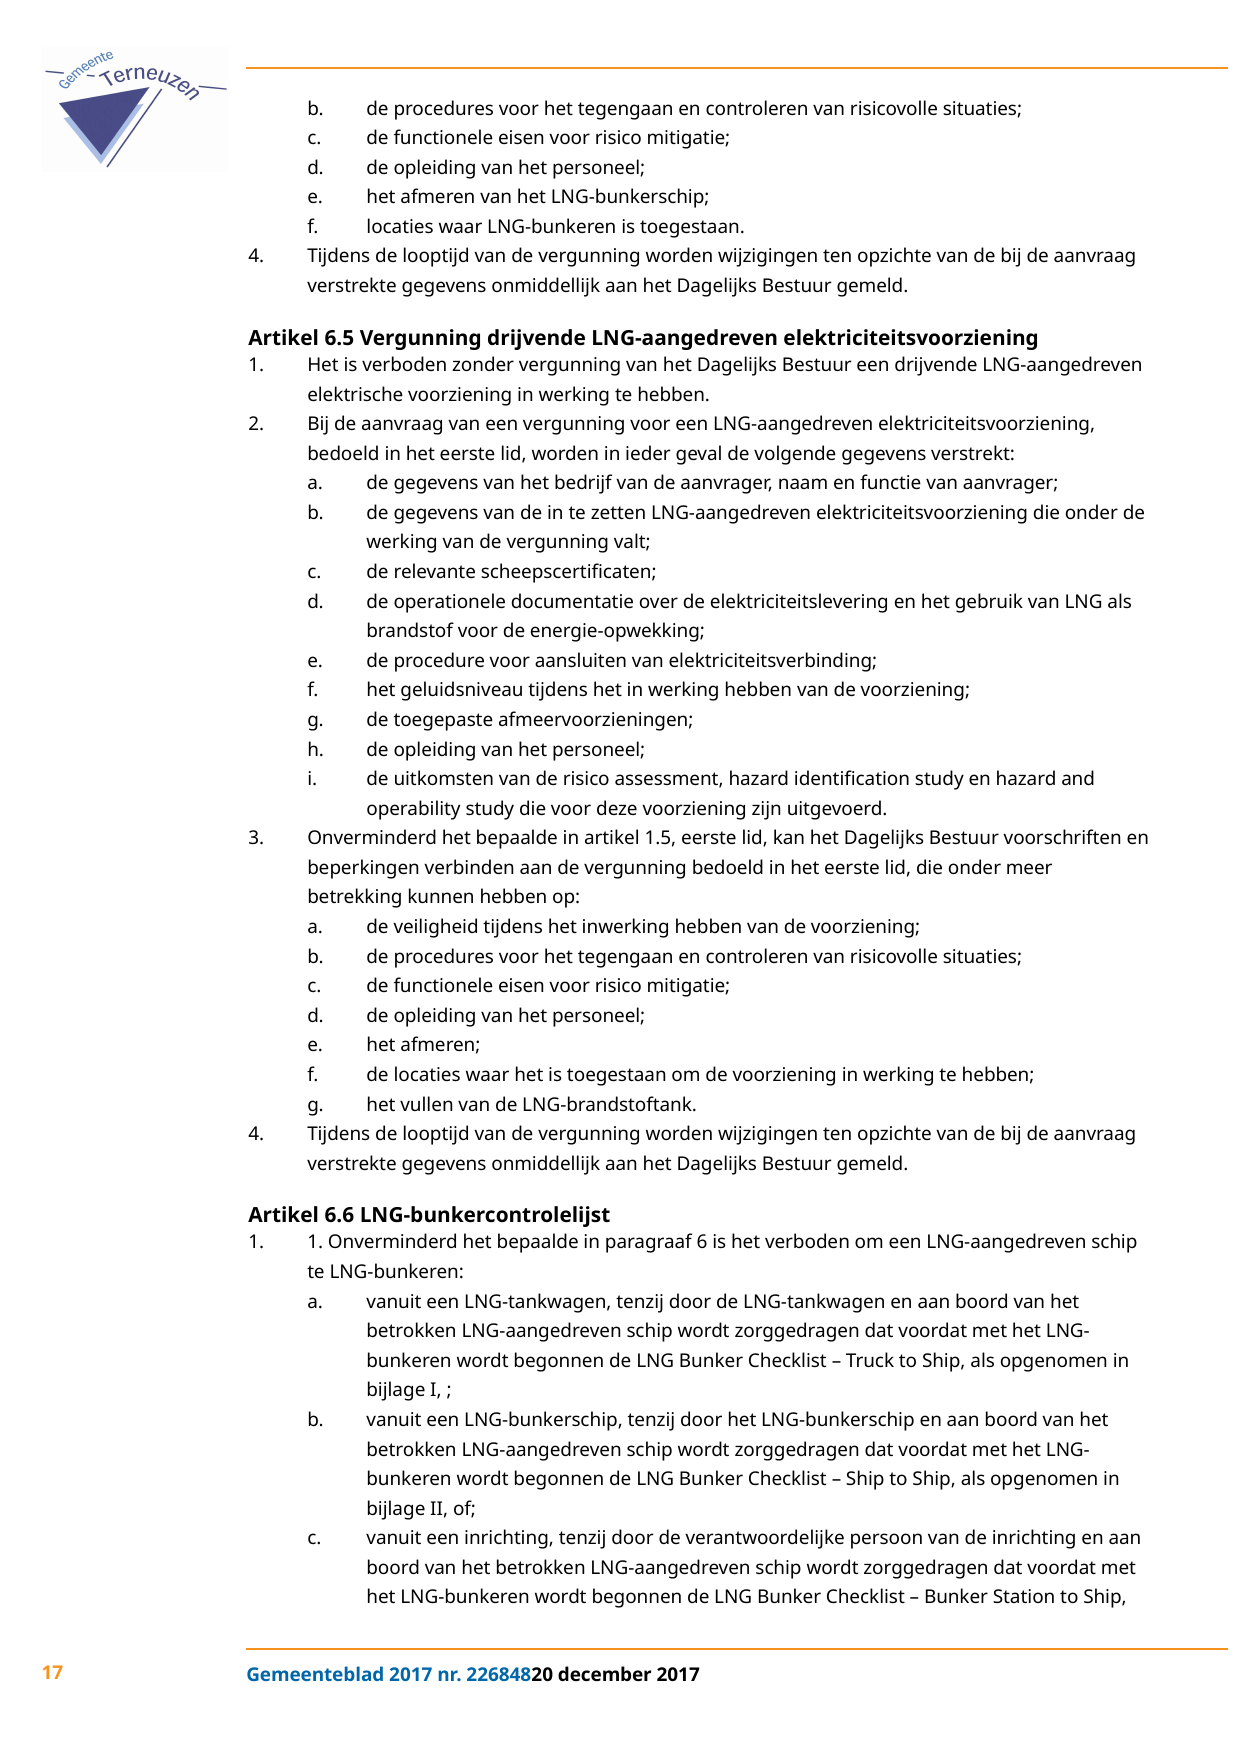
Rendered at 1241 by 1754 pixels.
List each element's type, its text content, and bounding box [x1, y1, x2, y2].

text Artikel 6.6 LNG-bunkercontrolelijst [248, 1200, 1152, 1229]
list Tijdens de looptijd van de vergunning worden wijzigingen ten opzichte van de bij de aanvraag verstrekte gegevens onmiddellijk aan het Dagelijks Bestuur gemeld. [248, 243, 1152, 298]
list het geluidsniveau tijdens het in werking hebben van de voorziening; [307, 677, 1152, 702]
list locaties waar LNG-bunkeren is toegestaan. [307, 213, 1152, 239]
text Artikel 6.5 Vergunning drijvende LNG-aangedreven elektriciteitsvoorziening [248, 323, 1152, 351]
list de procedure voor aansluiten van elektriciteitsverbinding; [307, 647, 1152, 673]
list de opleiding van het personeel; [307, 736, 1152, 761]
list de procedures voor het tegengaan en controleren van risicovolle situaties; [307, 943, 1152, 968]
list de relevante scheepscertificaten; [307, 558, 1152, 584]
list de gegevens van het bedrijf van de aanvrager, naam en functie van aanvrager; [307, 469, 1152, 495]
list de opleiding van het personeel; [307, 154, 1152, 180]
list de procedures voor het tegengaan en controleren van risicovolle situaties; [307, 95, 1152, 121]
list de functionele eisen voor risico mitigatie; [307, 124, 1152, 150]
picture [41, 47, 231, 172]
list de locaties waar het is toegestaan om de voorziening in werking te hebben; [307, 1061, 1152, 1087]
list het afmeren; [307, 1032, 1152, 1057]
list 1. Onverminderd het bepaalde in paragraaf 6 is het verboden om een LNG-aangedreven schip te LNG-bunkeren: [248, 1229, 1152, 1284]
list de gegevens van de in te zetten LNG-aangedreven elektriciteitsvoorziening die onder de werking van de vergunning valt; [307, 499, 1152, 554]
list het afmeren van het LNG-bunkerschip; [307, 183, 1152, 209]
list Het is verboden zonder vergunning van het Dagelijks Bestuur een drijvende LNG-aangedreven elektrische voorziening in werking te hebben. [248, 351, 1152, 406]
list vanuit een LNG-tankwagen, tenzij door de LNG-tankwagen en aan boord van het betrokken LNG-aangedreven schip wordt zorggedragen dat voordat met het LNG-bunkeren wordt begonnen de LNG Bunker Checklist – Truck to Ship, als opgenomen in bijlage I, ; [307, 1288, 1152, 1402]
list Onverminderd het bepaalde in artikel 1.5, eerste lid, kan het Dagelijks Bestuur voorschriften en beperkingen verbinden aan de vergunning bedoeld in het eerste lid, die onder meer betrekking kunnen hebben op: [248, 824, 1152, 909]
list vanuit een inrichting, tenzij door de verantwoordelijke persoon van de inrichting en aan boord van het betrokken LNG-aangedreven schip wordt zorggedragen dat voordat met het LNG-bunkeren wordt begonnen de LNG Bunker Checklist – Bunker Station to Ship, [307, 1524, 1152, 1609]
list de toegepaste afmeervoorzieningen; [307, 706, 1152, 732]
list Bij de aanvraag van een vergunning voor een LNG-aangedreven elektriciteitsvoorziening, bedoeld in het eerste lid, worden in ieder geval de volgende gegevens verstrekt: [248, 410, 1152, 466]
list de veiligheid tijdens het inwerking hebben van de voorziening; [307, 913, 1152, 939]
list de operationele documentatie over de elektriciteitslevering en het gebruik van LNG als brandstof voor de energie-opwekking; [307, 588, 1152, 643]
list Tijdens de looptijd van de vergunning worden wijzigingen ten opzichte van de bij de aanvraag verstrekte gegevens onmiddellijk aan het Dagelijks Bestuur gemeld. [248, 1120, 1152, 1176]
list vanuit een LNG-bunkerschip, tenzij door het LNG-bunkerschip en aan boord van het betrokken LNG-aangedreven schip wordt zorggedragen dat voordat met het LNG-bunkeren wordt begonnen de LNG Bunker Checklist – Ship to Ship, als opgenomen in bijlage II, of; [307, 1406, 1152, 1521]
list de functionele eisen voor risico mitigatie; [307, 972, 1152, 998]
list de uitkomsten van de risico assessment, hazard identification study en hazard and operability study die voor deze voorziening zijn uitgevoerd. [307, 765, 1152, 821]
list de opleiding van het personeel; [307, 1002, 1152, 1028]
list het vullen van de LNG-brandstoftank. [307, 1091, 1152, 1116]
